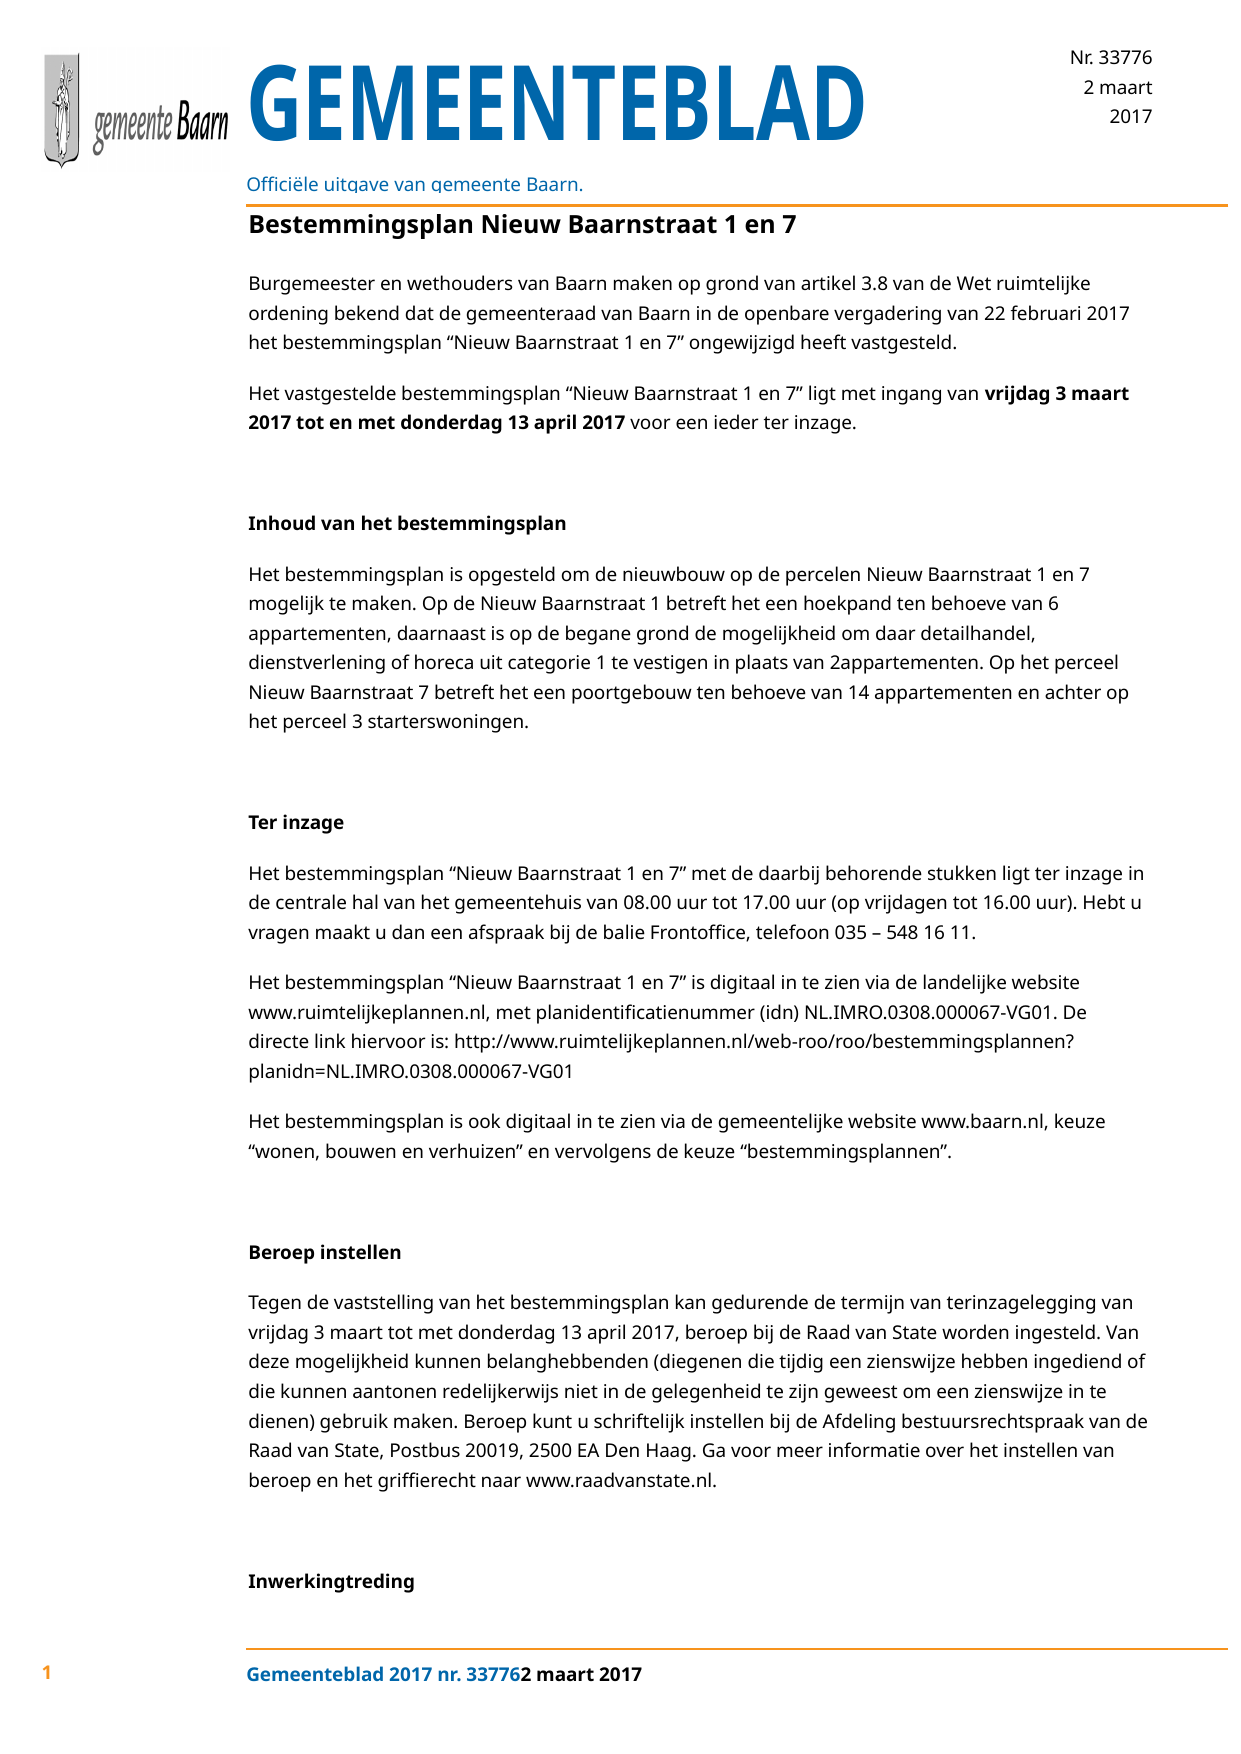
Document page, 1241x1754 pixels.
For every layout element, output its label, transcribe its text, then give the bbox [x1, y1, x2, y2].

text Het vastgestelde bestemmingsplan “Nieuw Baarnstraat 1 en 7” ligt met ingang van vrijdag 3 maart 2017 tot en met donderdag 13 april 2017 voor een ieder ter inzage. [248, 380, 1152, 435]
text Tegen de vaststelling van het bestemmingsplan kan gedurende de termijn van terinzagelegging van vrijdag 3 maart tot met donderdag 13 april 2017, beroep bij de Raad van State worden ingesteld. Van deze mogelijkheid kunnen belanghebbenden (diegenen die tijdig een zienswijze hebben ingediend of die kunnen aantonen redelijkerwijs niet in de gelegenheid te zijn geweest om een zienswijze in te dienen) gebruik maken. Beroep kunt u schriftelijk instellen bij de Afdeling bestuursrechtspraak van de Raad van State, Postbus 20019, 2500 EA Den Haag. Ga voor meer informatie over het instellen van beroep en het griffierecht naar www.raadvanstate.nl. [248, 1289, 1152, 1493]
text Burgemeester en wethouders van Baarn maken op grond van artikel 3.8 van de Wet ruimtelijke ordening bekend dat de gemeenteraad van Baarn in de openbare vergadering van 22 februari 2017 het bestemmingsplan “Nieuw Baarnstraat 1 en 7” ongewijzigd heeft vastgesteld. [248, 270, 1152, 355]
text Het bestemmingsplan “Nieuw Baarnstraat 1 en 7” is digitaal in te zien via de landelijke website www.ruimtelijkeplannen.nl, met planidentificatienummer (idn) NL.IMRO.0308.000067-VG01. De directe link hiervoor is: http://www.ruimtelijkeplannen.nl/web-roo/roo/bestemmingsplannen?planidn=NL.IMRO.0308.000067-VG01 [248, 969, 1152, 1084]
text Het bestemmingsplan is ook digitaal in te zien via de gemeentelijke website www.baarn.nl, keuze “wonen, bouwen en verhuizen” en vervolgens de keuze “bestemmingsplannen”. [248, 1109, 1152, 1164]
text Inwerkingtreding [248, 1568, 1152, 1593]
text Het bestemmingsplan is opgesteld om de nieuwbouw op de percelen Nieuw Baarnstraat 1 en 7 mogelijk te maken. Op de Nieuw Baarnstraat 1 betreft het een hoekpand ten behoeve van 6 appartementen, daarnaast is op de begane grond de mogelijkheid om daar detailhandel, dienstverlening of horeca uit categorie 1 te vestigen in plaats van 2appartementen. Op het perceel Nieuw Baarnstraat 7 betreft het een poortgebouw ten behoeve van 14 appartementen en achter op het perceel 3 starterswoningen. [248, 561, 1152, 734]
picture [41, 47, 231, 172]
text Inhoud van het bestemmingsplan [248, 510, 1152, 536]
text Bestemmingsplan Nieuw Baarnstraat 1 en 7 [248, 207, 1152, 241]
text Ter inzage [248, 809, 1152, 835]
text Beroep instellen [248, 1239, 1152, 1265]
text Het bestemmingsplan “Nieuw Baarnstraat 1 en 7” met de daarbij behorende stukken ligt ter inzage in de centrale hal van het gemeentehuis van 08.00 uur tot 17.00 uur (op vrijdagen tot 16.00 uur). Hebt u vragen maakt u dan een afspraak bij de balie Frontoffice, telefoon 035 – 548 16 11. [248, 860, 1152, 945]
